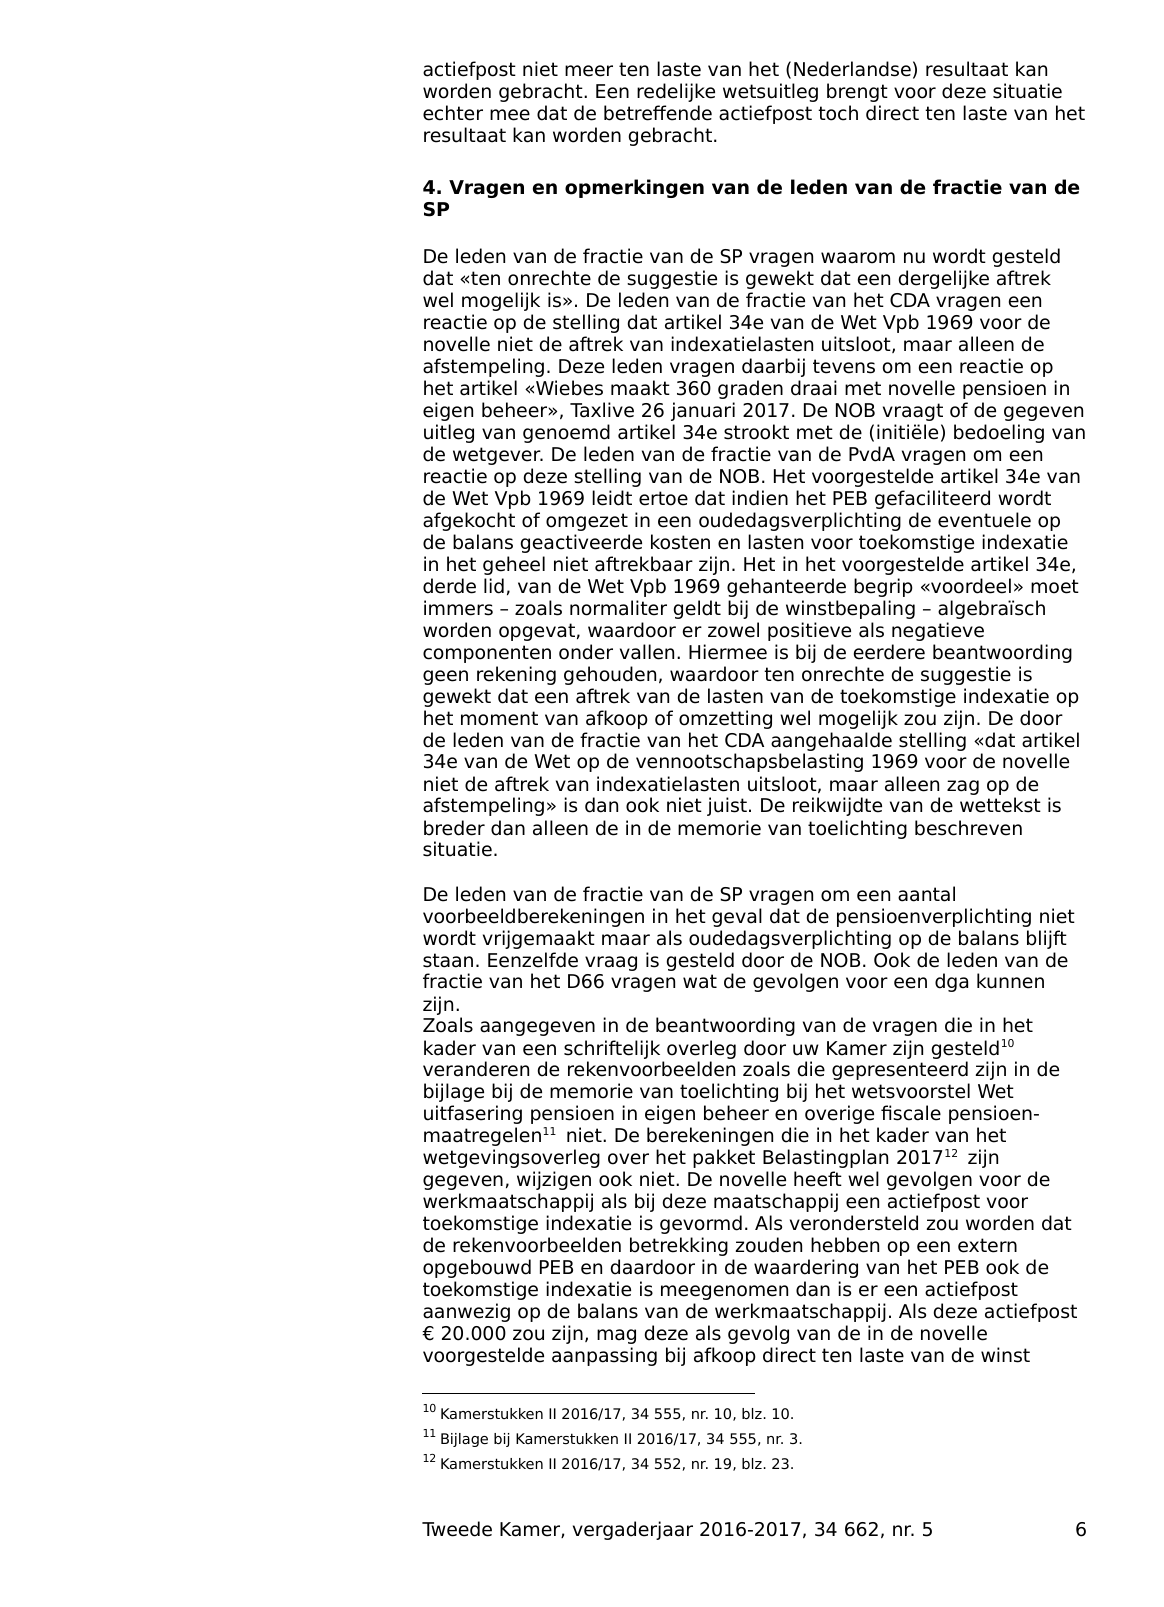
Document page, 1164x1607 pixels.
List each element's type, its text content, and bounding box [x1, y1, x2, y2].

text Zoals aangegeven in de beantwoording van de vragen die in het kader van een schriftelijk overleg door uw Kamer zijn gesteld veranderen de rekenvoorbeelden zoals die gepresenteerd zijn in de bijlage bij de memorie van toelichting bij het wetsvoorstel Wet uitfasering pensioen in eigen beheer en overige fiscale pensioen-maatregelen niet. De berekeningen die in het kader van het wetgevingsoverleg over het pakket Belastingplan 2017 zijn gegeven, wijzigen ook niet. De novelle heeft wel gevolgen voor de werkmaatschappij als bij deze maatschappij een actiefpost voor toekomstige indexatie is gevormd. Als verondersteld zou worden dat de rekenvoorbeelden betrekking zouden hebben op een extern opgebouwd PEB en daardoor in de waardering van het PEB ook de toekomstige indexatie is meegenomen dan is er een actiefpost aanwezig op de balans van de werkmaatschappij. Als deze actiefpost € 20.000 zou zijn, mag deze als gevolg van de in de novelle voorgestelde aanpassing bij afkoop direct ten laste van de winst [422, 1015, 1087, 1367]
text Kamerstukken II 2016/17, 34 552, nr. 19, blz. 23. [422, 1452, 1087, 1474]
text actiefpost niet meer ten laste van het (Nederlandse) resultaat kan worden gebracht. Een redelijke wetsuitleg brengt voor deze situatie echter mee dat de betreffende actiefpost toch direct ten laste van het resultaat kan worden gebracht. [422, 59, 1087, 147]
text Kamerstukken II 2016/17, 34 555, nr. 10, blz. 10. [422, 1402, 1087, 1424]
text De leden van de fractie van de SP vragen waarom nu wordt gesteld dat «ten onrechte de suggestie is gewekt dat een dergelijke aftrek wel mogelijk is». De leden van de fractie van het CDA vragen een reactie op de stelling dat artikel 34e van de Wet Vpb 1969 voor de novelle niet de aftrek van indexatielasten uitsloot, maar alleen de afstempeling. Deze leden vragen daarbij tevens om een reactie op het artikel «Wiebes maakt 360 graden draai met novelle pensioen in eigen beheer», Taxlive 26 januari 2017. De NOB vraagt of de gegeven uitleg van genoemd artikel 34e strookt met de (initiële) bedoeling van de wetgever. De leden van de fractie van de PvdA vragen om een reactie op deze stelling van de NOB. Het voorgestelde artikel 34e van de Wet Vpb 1969 leidt ertoe dat indien het PEB gefaciliteerd wordt afgekocht of omgezet in een oudedagsverplichting de eventuele op de balans geactiveerde kosten en lasten voor toekomstige indexatie in het geheel niet aftrekbaar zijn. Het in het voorgestelde artikel 34e, derde lid, van de Wet Vpb 1969 gehanteerde begrip «voordeel» moet immers – zoals normaliter geldt bij de winstbepaling – algebraïsch worden opgevat, waardoor er zowel positieve als negatieve componenten onder vallen. Hiermee is bij de eerdere beantwoording geen rekening gehouden, waardoor ten onrechte de suggestie is gewekt dat een aftrek van de lasten van de toekomstige indexatie op het moment van afkoop of omzetting wel mogelijk zou zijn. De door de leden van de fractie van het CDA aangehaalde stelling «dat artikel 34e van de Wet op de vennootschapsbelasting 1969 voor de novelle niet de aftrek van indexatielasten uitsloot, maar alleen zag op de afstempeling» is dan ook niet juist. De reikwijdte van de wettekst is breder dan alleen de in de memorie van toelichting beschreven situatie. [422, 246, 1087, 861]
text Bijlage bij Kamerstukken II 2016/17, 34 555, nr. 3. [422, 1427, 1087, 1449]
subtitle 4. Vragen en opmerkingen van de leden van de fractie van de SP [422, 177, 1087, 221]
text De leden van de fractie van de SP vragen om een aantal voorbeeldberekeningen in het geval dat de pensioenverplichting niet wordt vrijgemaakt maar als oudedagsverplichting op de balans blijft staan. Eenzelfde vraag is gesteld door de NOB. Ook de leden van de fractie van het D66 vragen wat de gevolgen voor een dga kunnen zijn. [422, 883, 1087, 1015]
